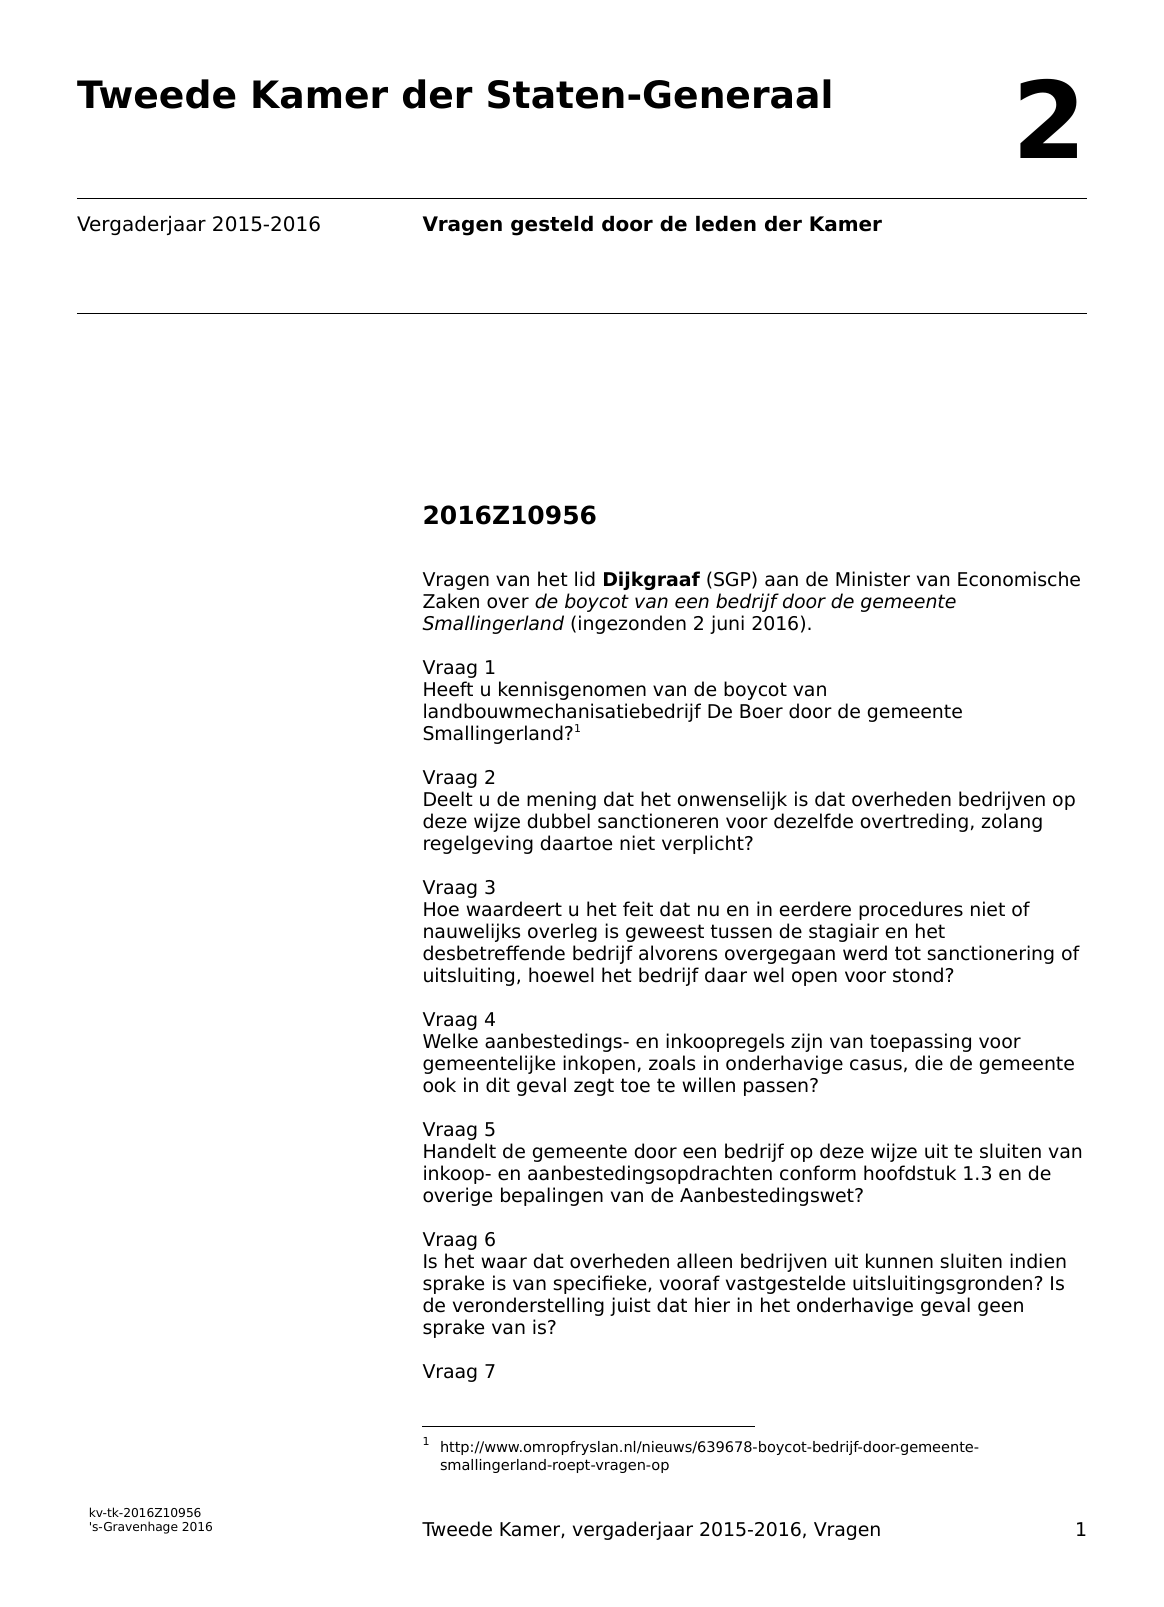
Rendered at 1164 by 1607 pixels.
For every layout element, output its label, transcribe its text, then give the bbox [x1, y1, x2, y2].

text Welke aanbestedings- en inkoopregels zijn van toepassing voor gemeentelijke inkopen, zoals in onderhavige casus, die de gemeente ook in dit geval zegt toe te willen passen? [422, 1031, 1087, 1097]
text Vraag 6 [422, 1229, 1087, 1251]
table_header Tweede Kamer der Staten-Generaal [77, 59, 886, 198]
table_cell Vergaderjaar 2015-2016 [77, 199, 422, 313]
text Is het waar dat overheden alleen bedrijven uit kunnen sluiten indien sprake is van specifieke, vooraf vastgestelde uitsluitingsgronden? Is de veronderstelling juist dat hier in het onderhavige geval geen sprake van is? [422, 1251, 1087, 1339]
text Deelt u de mening dat het onwenselijk is dat overheden bedrijven op deze wijze dubbel sanctioneren voor dezelfde overtreding, zolang regelgeving daartoe niet verplicht? [422, 789, 1087, 855]
text Vraag 3 [422, 877, 1087, 899]
text http://www.omropfryslan.nl/nieuws/639678-boycot-bedrijf-door-gemeente-smallingerland-roept-vragen-op [422, 1435, 1087, 1474]
text Vraag 5 [422, 1119, 1087, 1141]
text Hoe waardeert u het feit dat nu en in eerdere procedures niet of nauwelijks overleg is geweest tussen de stagiair en het desbetreffende bedrijf alvorens overgegaan werd tot sanctionering of uitsluiting, hoewel het bedrijf daar wel open voor stond? [422, 899, 1087, 987]
table_cell Vragen gesteld door de leden der Kamer [422, 199, 1087, 313]
text 2016Z10956 [422, 501, 1087, 531]
text kv-tk-2016Z10956 [88, 1506, 323, 1520]
text Handelt de gemeente door een bedrijf op deze wijze uit te sluiten van inkoop- en aanbestedingsopdrachten conform hoofdstuk 1.3 en de overige bepalingen van de Aanbestedingswet? [422, 1141, 1087, 1207]
text Vraag 1 [422, 657, 1087, 679]
table_header 2 [886, 59, 1087, 198]
text Vraag 7 [422, 1361, 1087, 1383]
text 's-Gravenhage 2016 [88, 1520, 323, 1534]
text Vraag 4 [422, 1009, 1087, 1031]
text Vraag 2 [422, 767, 1087, 789]
text Heeft u kennisgenomen van de boycot van landbouwmechanisatiebedrijf De Boer door de gemeente Smallingerland? [422, 679, 1087, 745]
text Vragen van het lid Dijkgraaf (SGP) aan de Minister van Economische Zaken over de boycot van een bedrijf door de gemeente Smallingerland (ingezonden 2 juni 2016). [422, 569, 1087, 635]
